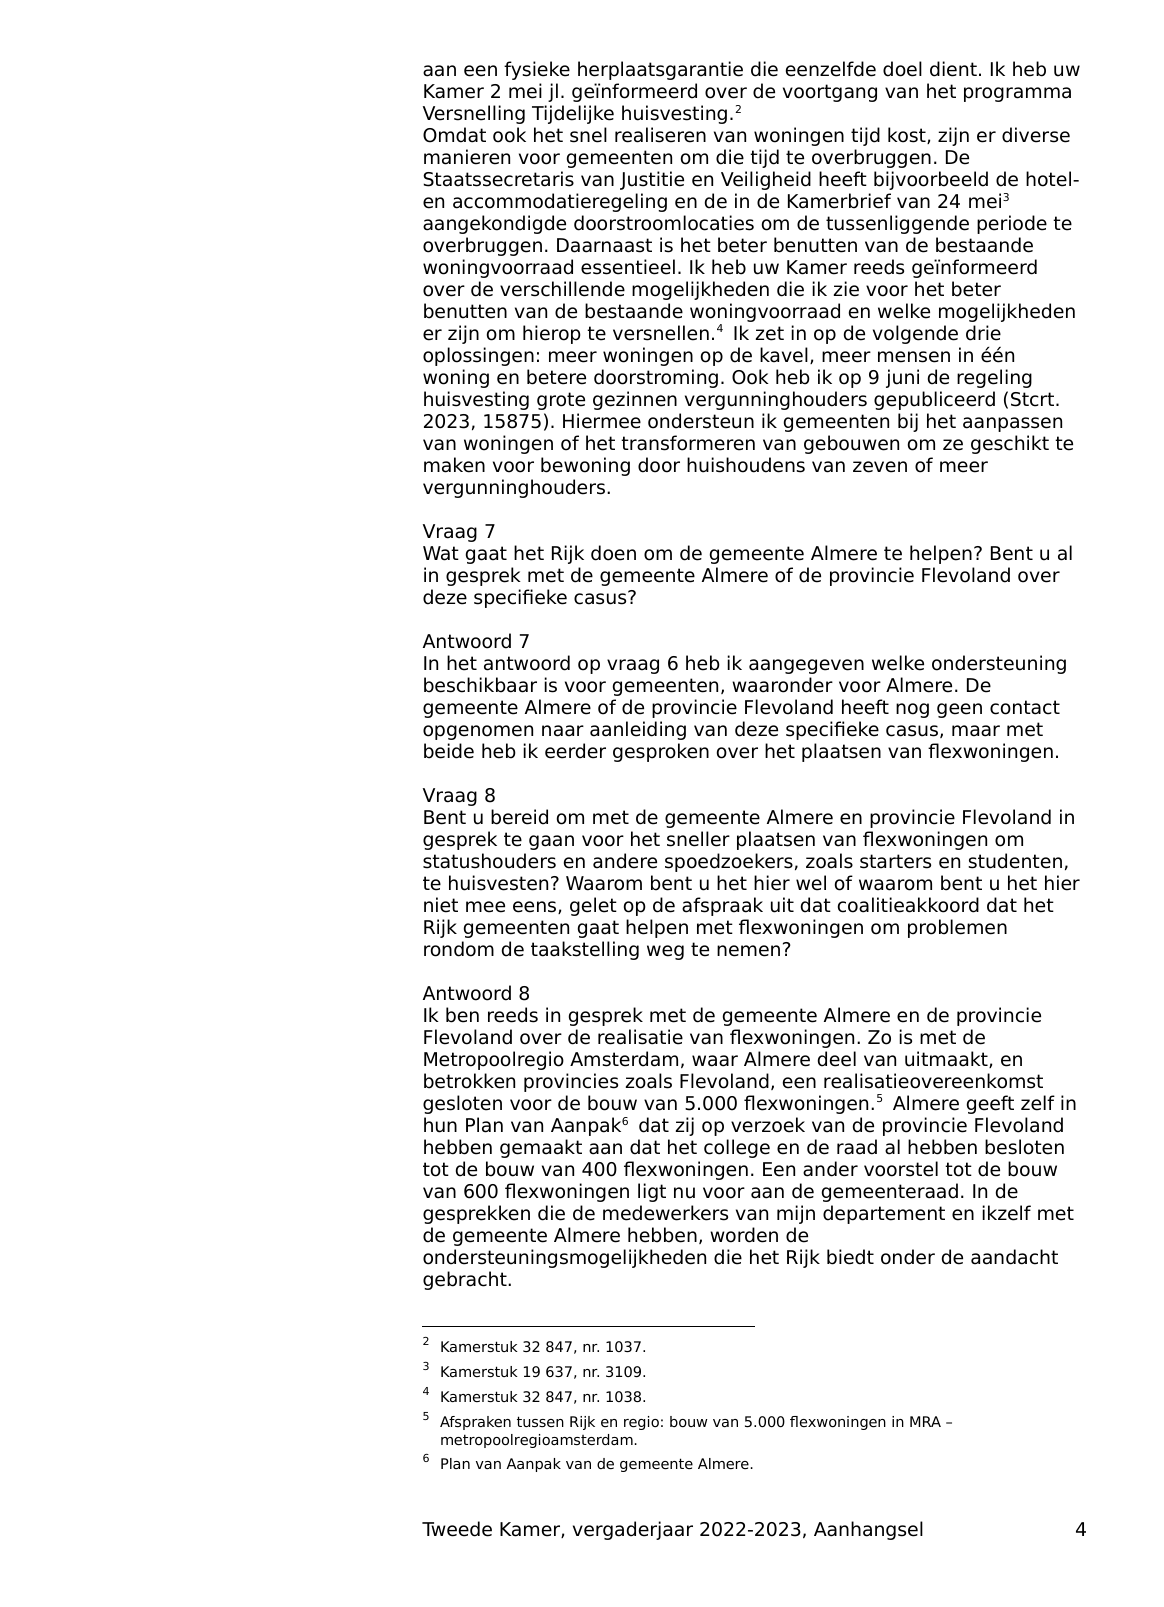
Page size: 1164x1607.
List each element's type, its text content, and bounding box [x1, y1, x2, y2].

text Kamerstuk 32 847, nr. 1037. [422, 1335, 1087, 1357]
text Plan van Aanpak van de gemeente Almere. [422, 1452, 1087, 1474]
text Kamerstuk 19 637, nr. 3109. [422, 1360, 1087, 1382]
text Vraag 8 [422, 785, 1087, 807]
text Afspraken tussen Rijk en regio: bouw van 5.000 flexwoningen in MRA – metropoolregioamsterdam. [422, 1410, 1087, 1449]
text Vraag 7 [422, 521, 1087, 543]
text Wat gaat het Rijk doen om de gemeente Almere te helpen? Bent u al in gesprek met de gemeente Almere of de provincie Flevoland over deze specifieke casus? [422, 543, 1087, 609]
text Kamerstuk 32 847, nr. 1038. [422, 1385, 1087, 1407]
text Antwoord 7 [422, 631, 1087, 653]
text aan een fysieke herplaatsgarantie die eenzelfde doel dient. Ik heb uw Kamer 2 mei jl. geïnformeerd over de voortgang van het programma Versnelling Tijdelijke huisvesting. [422, 59, 1087, 125]
text Antwoord 8 [422, 983, 1087, 1005]
text In het antwoord op vraag 6 heb ik aangegeven welke ondersteuning beschikbaar is voor gemeenten, waaronder voor Almere. De gemeente Almere of de provincie Flevoland heeft nog geen contact opgenomen naar aanleiding van deze specifieke casus, maar met beide heb ik eerder gesproken over het plaatsen van flexwoningen. [422, 653, 1087, 763]
text Ik ben reeds in gesprek met de gemeente Almere en de provincie Flevoland over de realisatie van flexwoningen. Zo is met de Metropoolregio Amsterdam, waar Almere deel van uitmaakt, en betrokken provincies zoals Flevoland, een realisatieovereenkomst gesloten voor de bouw van 5.000 flexwoningen. Almere geeft zelf in hun Plan van Aanpak dat zij op verzoek van de provincie Flevoland hebben gemaakt aan dat het college en de raad al hebben besloten tot de bouw van 400 flexwoningen. Een ander voorstel tot de bouw van 600 flexwoningen ligt nu voor aan de gemeenteraad. In de gesprekken die de medewerkers van mijn departement en ikzelf met de gemeente Almere hebben, worden de ondersteuningsmogelijkheden die het Rijk biedt onder de aandacht gebracht. [422, 1005, 1087, 1291]
text Omdat ook het snel realiseren van woningen tijd kost, zijn er diverse manieren voor gemeenten om die tijd te overbruggen. De Staatssecretaris van Justitie en Veiligheid heeft bijvoorbeeld de hotel- en accommodatieregeling en de in de Kamerbrief van 24 mei aangekondigde doorstroomlocaties om de tussenliggende periode te overbruggen. Daarnaast is het beter benutten van de bestaande woningvoorraad essentieel. Ik heb uw Kamer reeds geïnformeerd over de verschillende mogelijkheden die ik zie voor het beter benutten van de bestaande woningvoorraad en welke mogelijkheden er zijn om hierop te versnellen. Ik zet in op de volgende drie oplossingen: meer woningen op de kavel, meer mensen in één woning en betere doorstroming. Ook heb ik op 9 juni de regeling huisvesting grote gezinnen vergunninghouders gepubliceerd (Stcrt. 2023, 15875). Hiermee ondersteun ik gemeenten bij het aanpassen van woningen of het transformeren van gebouwen om ze geschikt te maken voor bewoning door huishoudens van zeven of meer vergunninghouders. [422, 125, 1087, 499]
text Bent u bereid om met de gemeente Almere en provincie Flevoland in gesprek te gaan voor het sneller plaatsen van flexwoningen om statushouders en andere spoedzoekers, zoals starters en studenten, te huisvesten? Waarom bent u het hier wel of waarom bent u het hier niet mee eens, gelet op de afspraak uit dat coalitieakkoord dat het Rijk gemeenten gaat helpen met flexwoningen om problemen rondom de taakstelling weg te nemen? [422, 807, 1087, 961]
